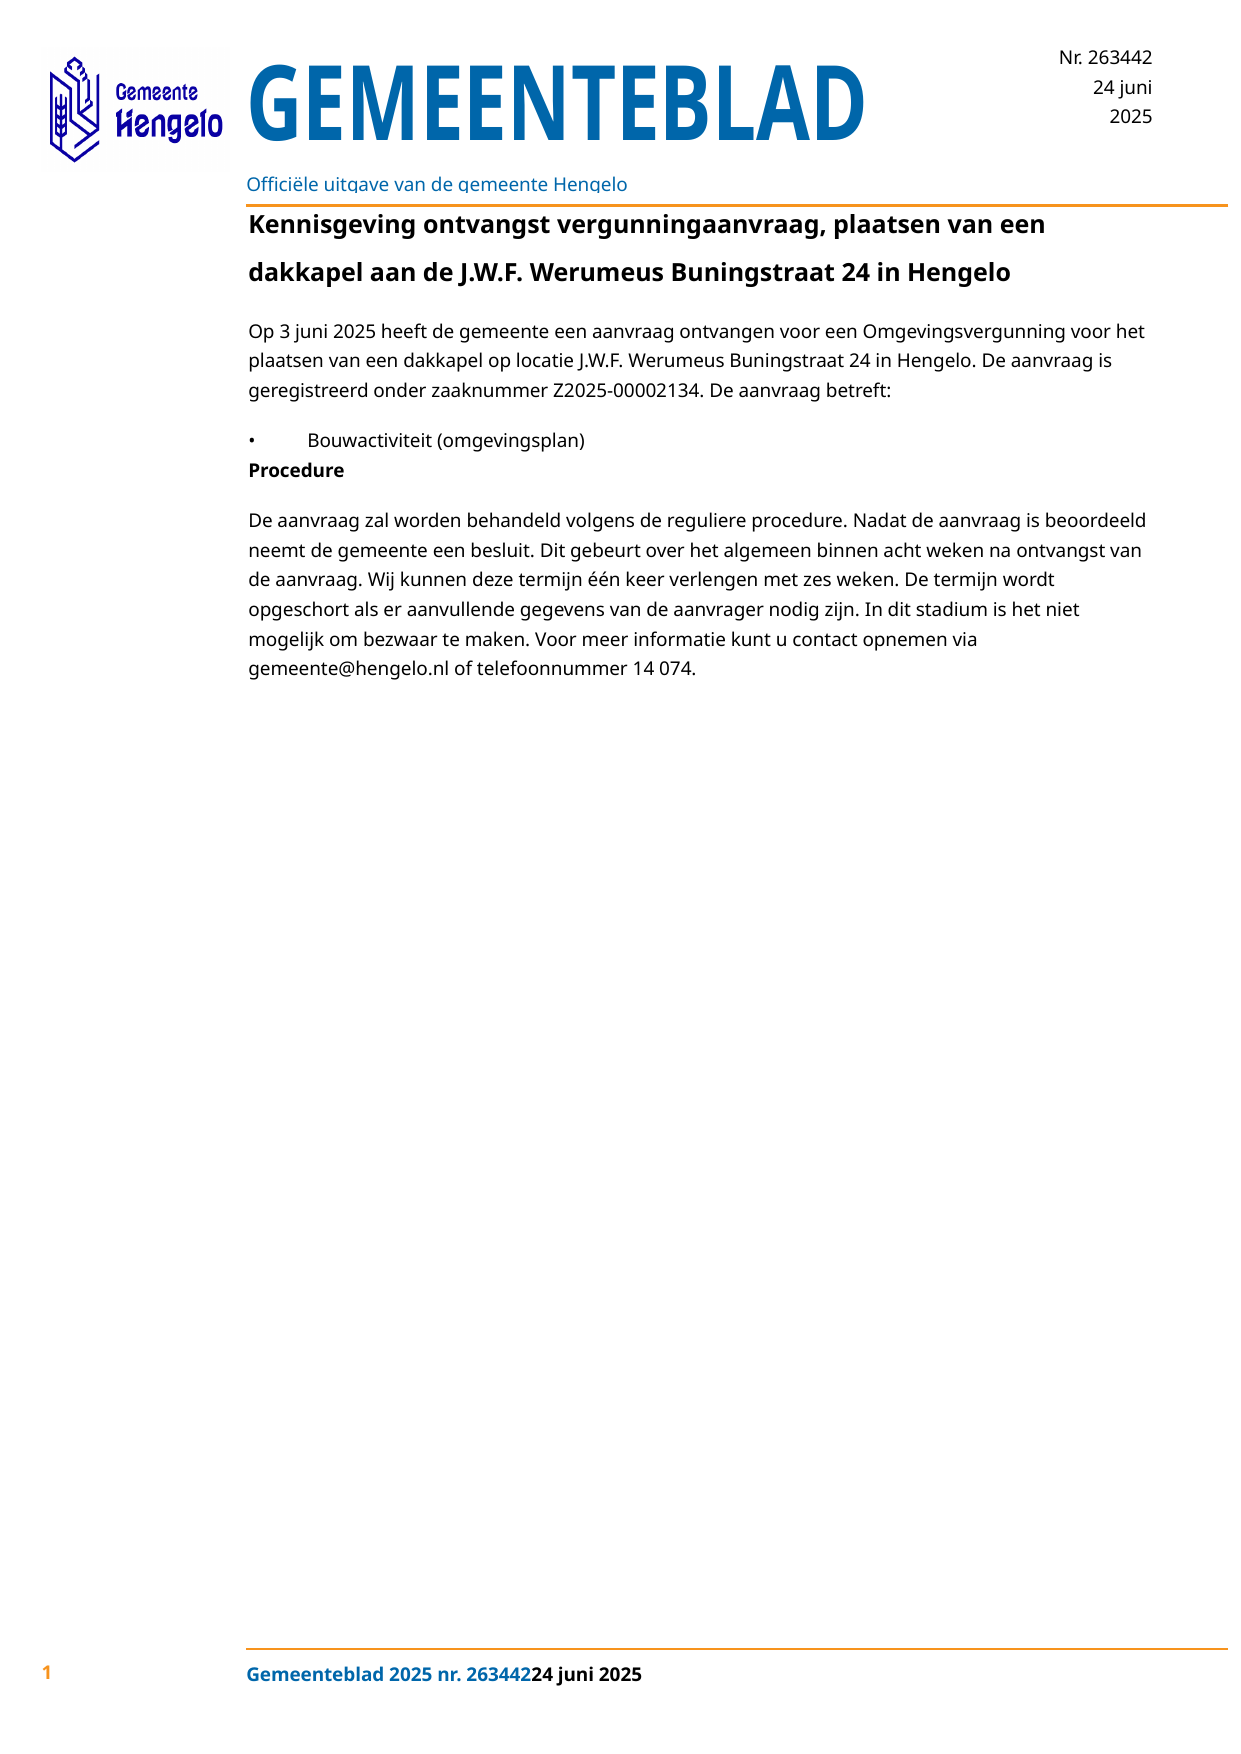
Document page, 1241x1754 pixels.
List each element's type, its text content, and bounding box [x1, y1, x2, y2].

picture [41, 47, 231, 172]
text Procedure [248, 457, 1152, 483]
text Kennisgeving ontvangst vergunningaanvraag, plaatsen van een dakkapel aan de J.W.F. Werumeus Buningstraat 24 in Hengelo [248, 207, 1152, 288]
list Bouwactiviteit (omgevingsplan) [248, 427, 1152, 453]
text Op 3 juni 2025 heeft de gemeente een aanvraag ontvangen voor een Omgevingsvergunning voor het plaatsen van een dakkapel op locatie J.W.F. Werumeus Buningstraat 24 in Hengelo. De aanvraag is geregistreerd onder zaaknummer Z2025-00002134. De aanvraag betreft: [248, 318, 1152, 403]
text De aanvraag zal worden behandeld volgens de reguliere procedure. Nadat de aanvraag is beoordeeld neemt de gemeente een besluit. Dit gebeurt over het algemeen binnen acht weken na ontvangst van de aanvraag. Wij kunnen deze termijn één keer verlengen met zes weken. De termijn wordt opgeschort als er aanvullende gegevens van de aanvrager nodig zijn. In dit stadium is het niet mogelijk om bezwaar te maken. Voor meer informatie kunt u contact opnemen via gemeente@hengelo.nl of telefoonnummer 14 074. [248, 507, 1152, 681]
